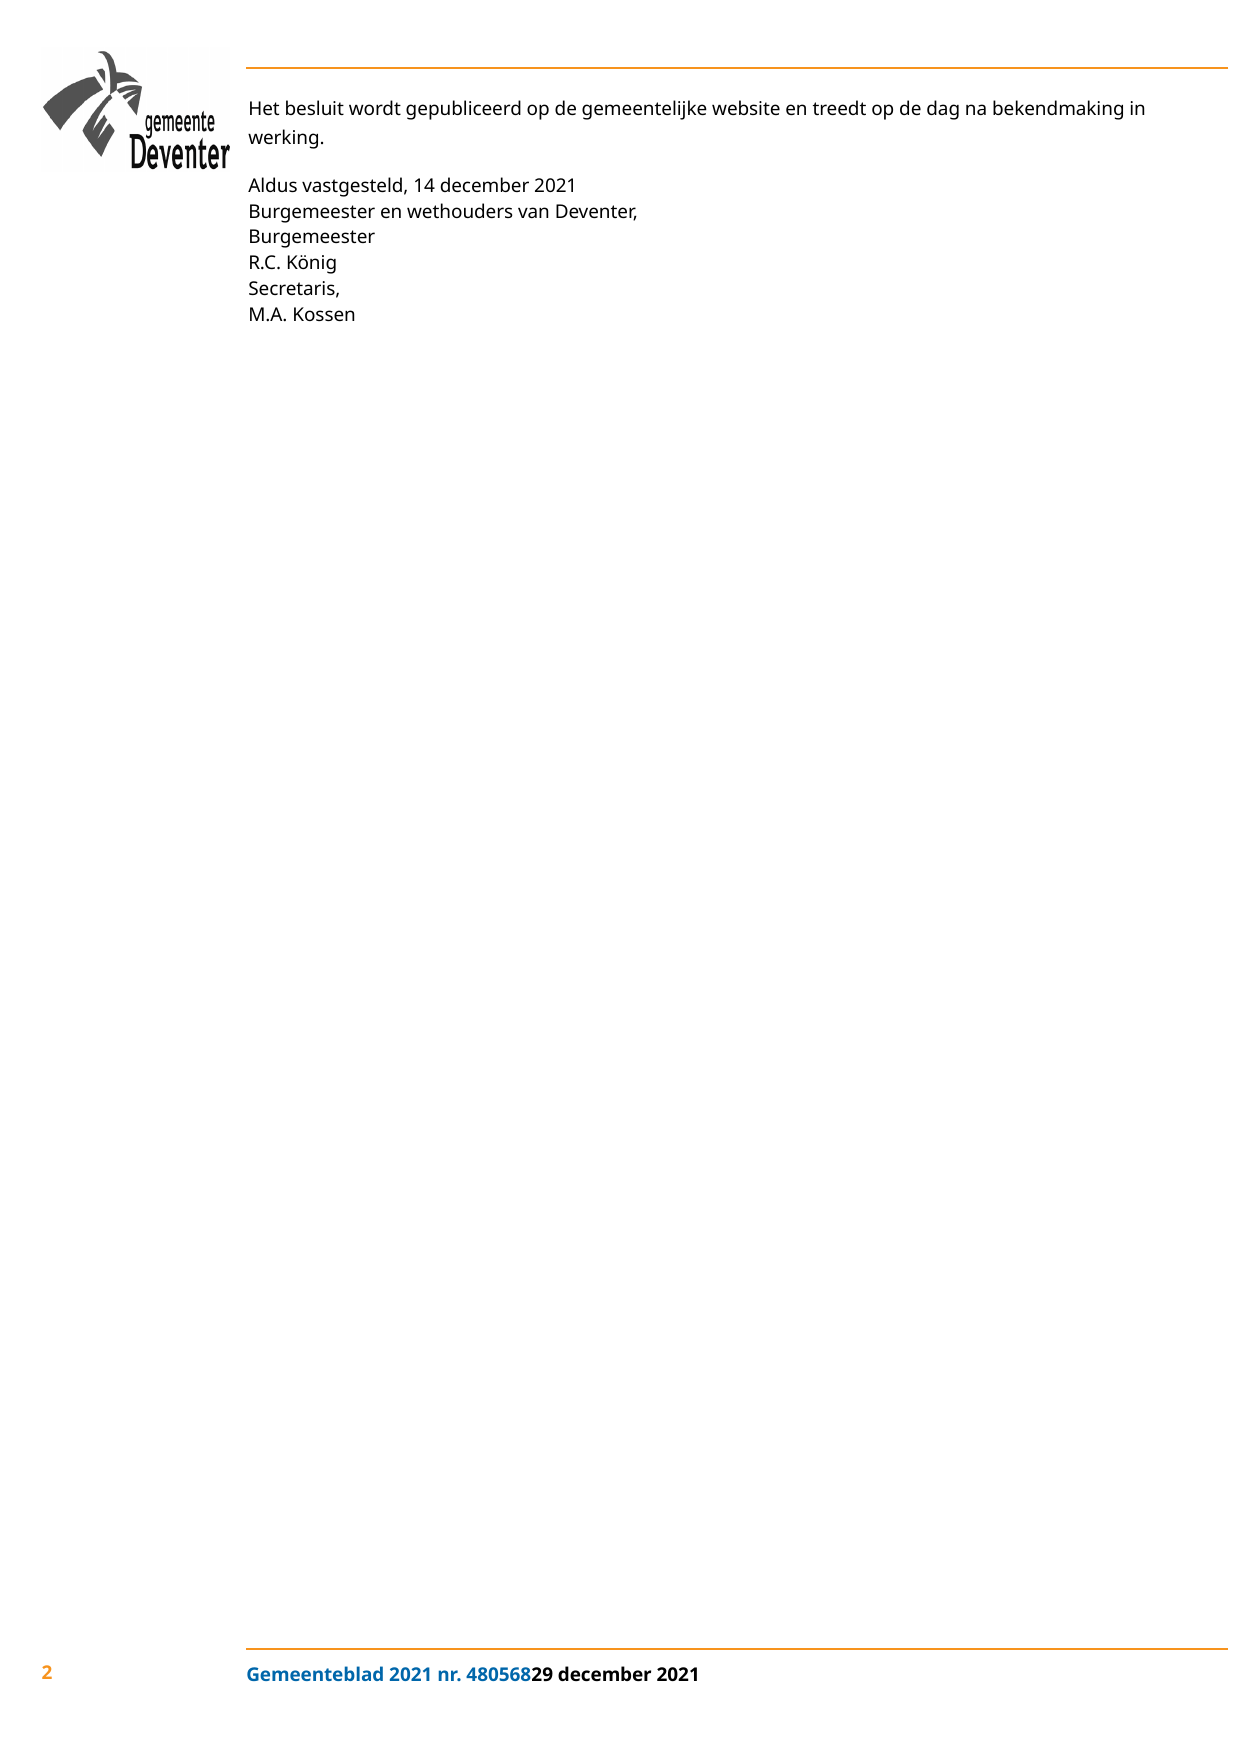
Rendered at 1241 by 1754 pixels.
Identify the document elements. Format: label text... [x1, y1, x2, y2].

text Burgemeester [248, 224, 1152, 249]
text Burgemeester en wethouders van Deventer, [248, 198, 1152, 224]
text Secretaris, [248, 275, 1152, 301]
text M.A. Kossen [248, 301, 1152, 327]
picture [41, 47, 231, 172]
text Het besluit wordt gepubliceerd op de gemeentelijke website en treedt op de dag na bekendmaking in werking. [248, 95, 1152, 150]
text Aldus vastgesteld, 14 december 2021 [248, 172, 1152, 198]
text R.C. König [248, 249, 1152, 275]
